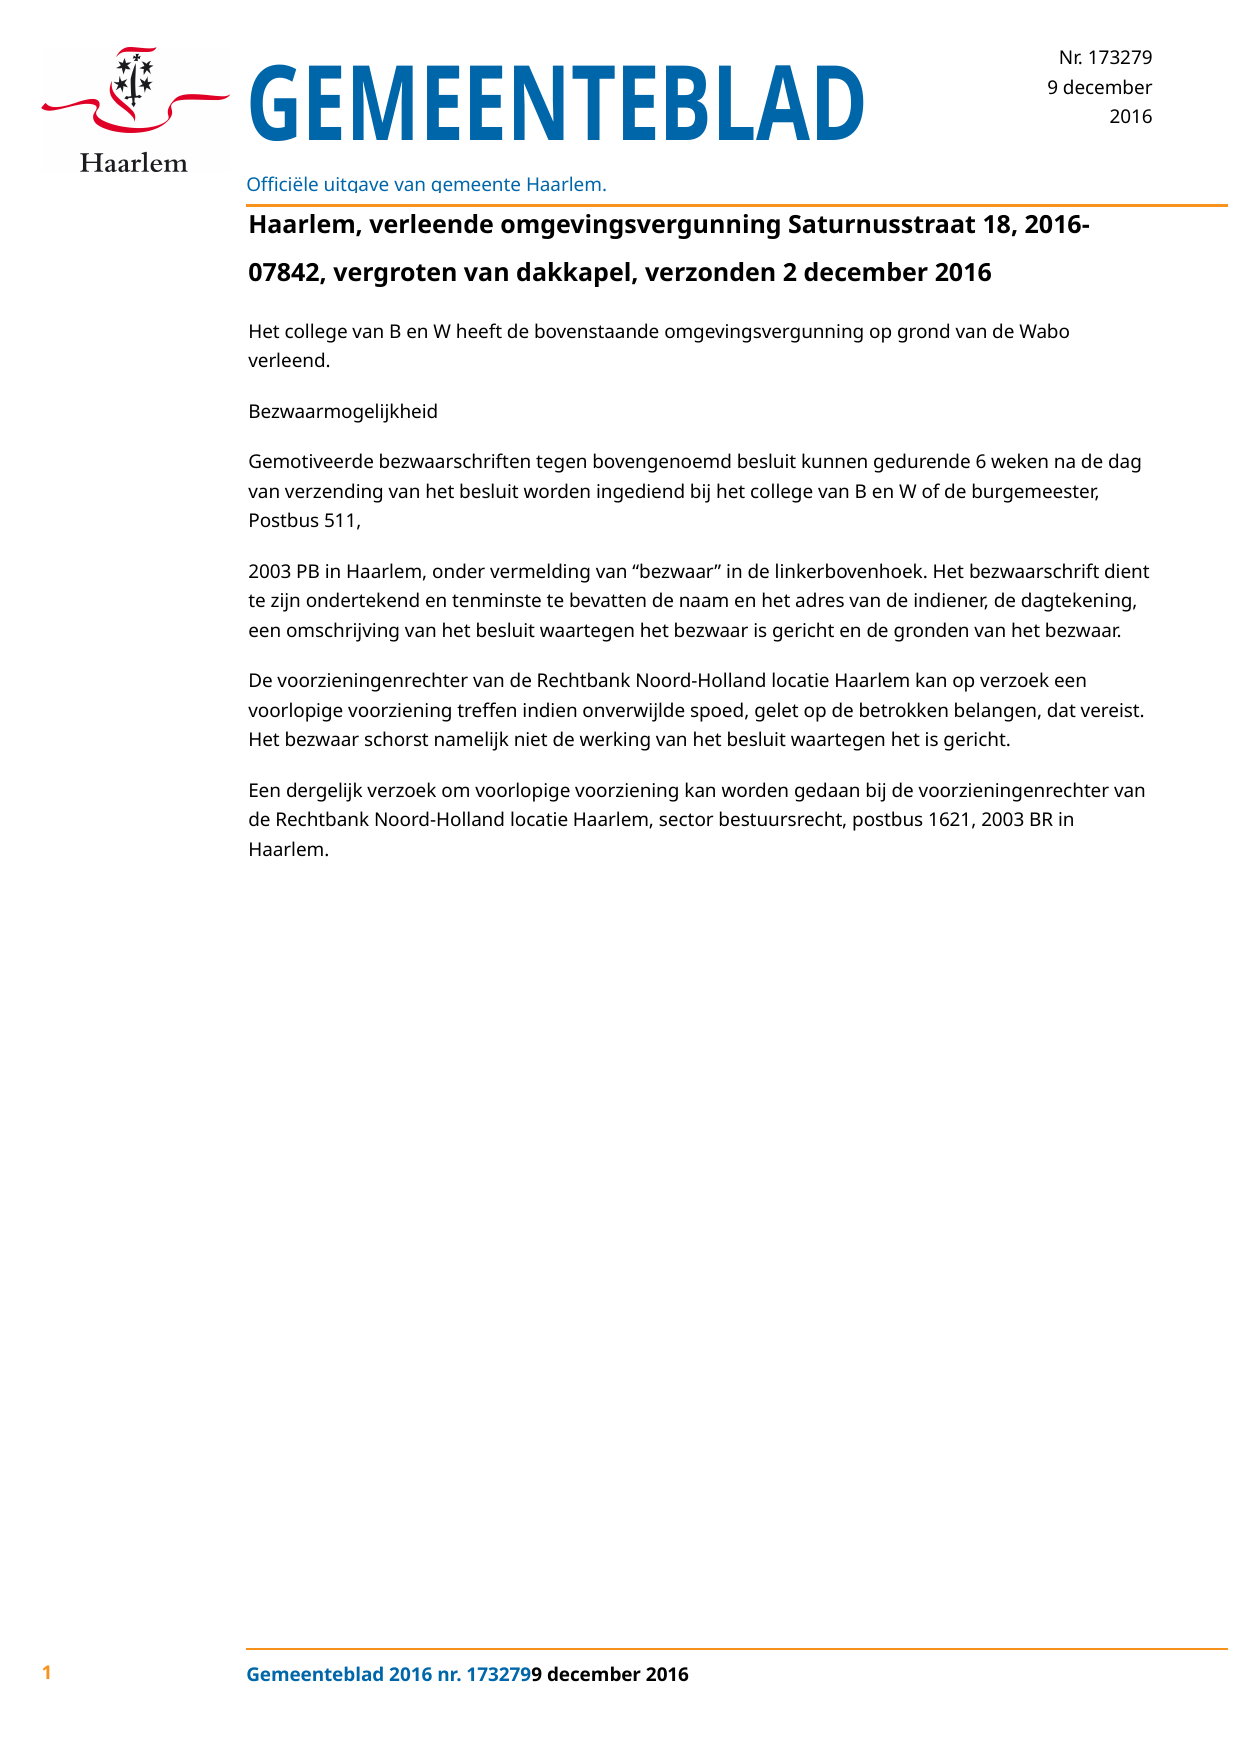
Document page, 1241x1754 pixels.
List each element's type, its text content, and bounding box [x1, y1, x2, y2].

text Haarlem, verleende omgevingsvergunning Saturnusstraat 18, 2016-07842, vergroten van dakkapel, verzonden 2 december 2016 [248, 207, 1152, 288]
text Gemotiveerde bezwaarschriften tegen bovengenoemd besluit kunnen gedurende 6 weken na de dag van verzending van het besluit worden ingediend bij het college van B en W of de burgemeester, Postbus 511, [248, 448, 1152, 533]
picture [41, 47, 231, 172]
text Een dergelijk verzoek om voorlopige voorziening kan worden gedaan bij de voorzieningenrechter van de Rechtbank Noord-Holland locatie Haarlem, sector bestuursrecht, postbus 1621, 2003 BR in Haarlem. [248, 777, 1152, 862]
text De voorzieningenrechter van de Rechtbank Noord-Holland locatie Haarlem kan op verzoek een voorlopige voorziening treffen indien onverwijlde spoed, gelet op de betrokken belangen, dat vereist. Het bezwaar schorst namelijk niet de werking van het besluit waartegen het is gericht. [248, 667, 1152, 752]
text 2003 PB in Haarlem, onder vermelding van “bezwaar” in de linkerbovenhoek. Het bezwaarschrift dient te zijn ondertekend en tenminste te bevatten de naam en het adres van de indiener, de dagtekening, een omschrijving van het besluit waartegen het bezwaar is gericht en de gronden van het bezwaar. [248, 558, 1152, 643]
text Bezwaarmogelijkheid [248, 398, 1152, 424]
text Het college van B en W heeft de bovenstaande omgevingsvergunning op grond van de Wabo verleend. [248, 318, 1152, 373]
